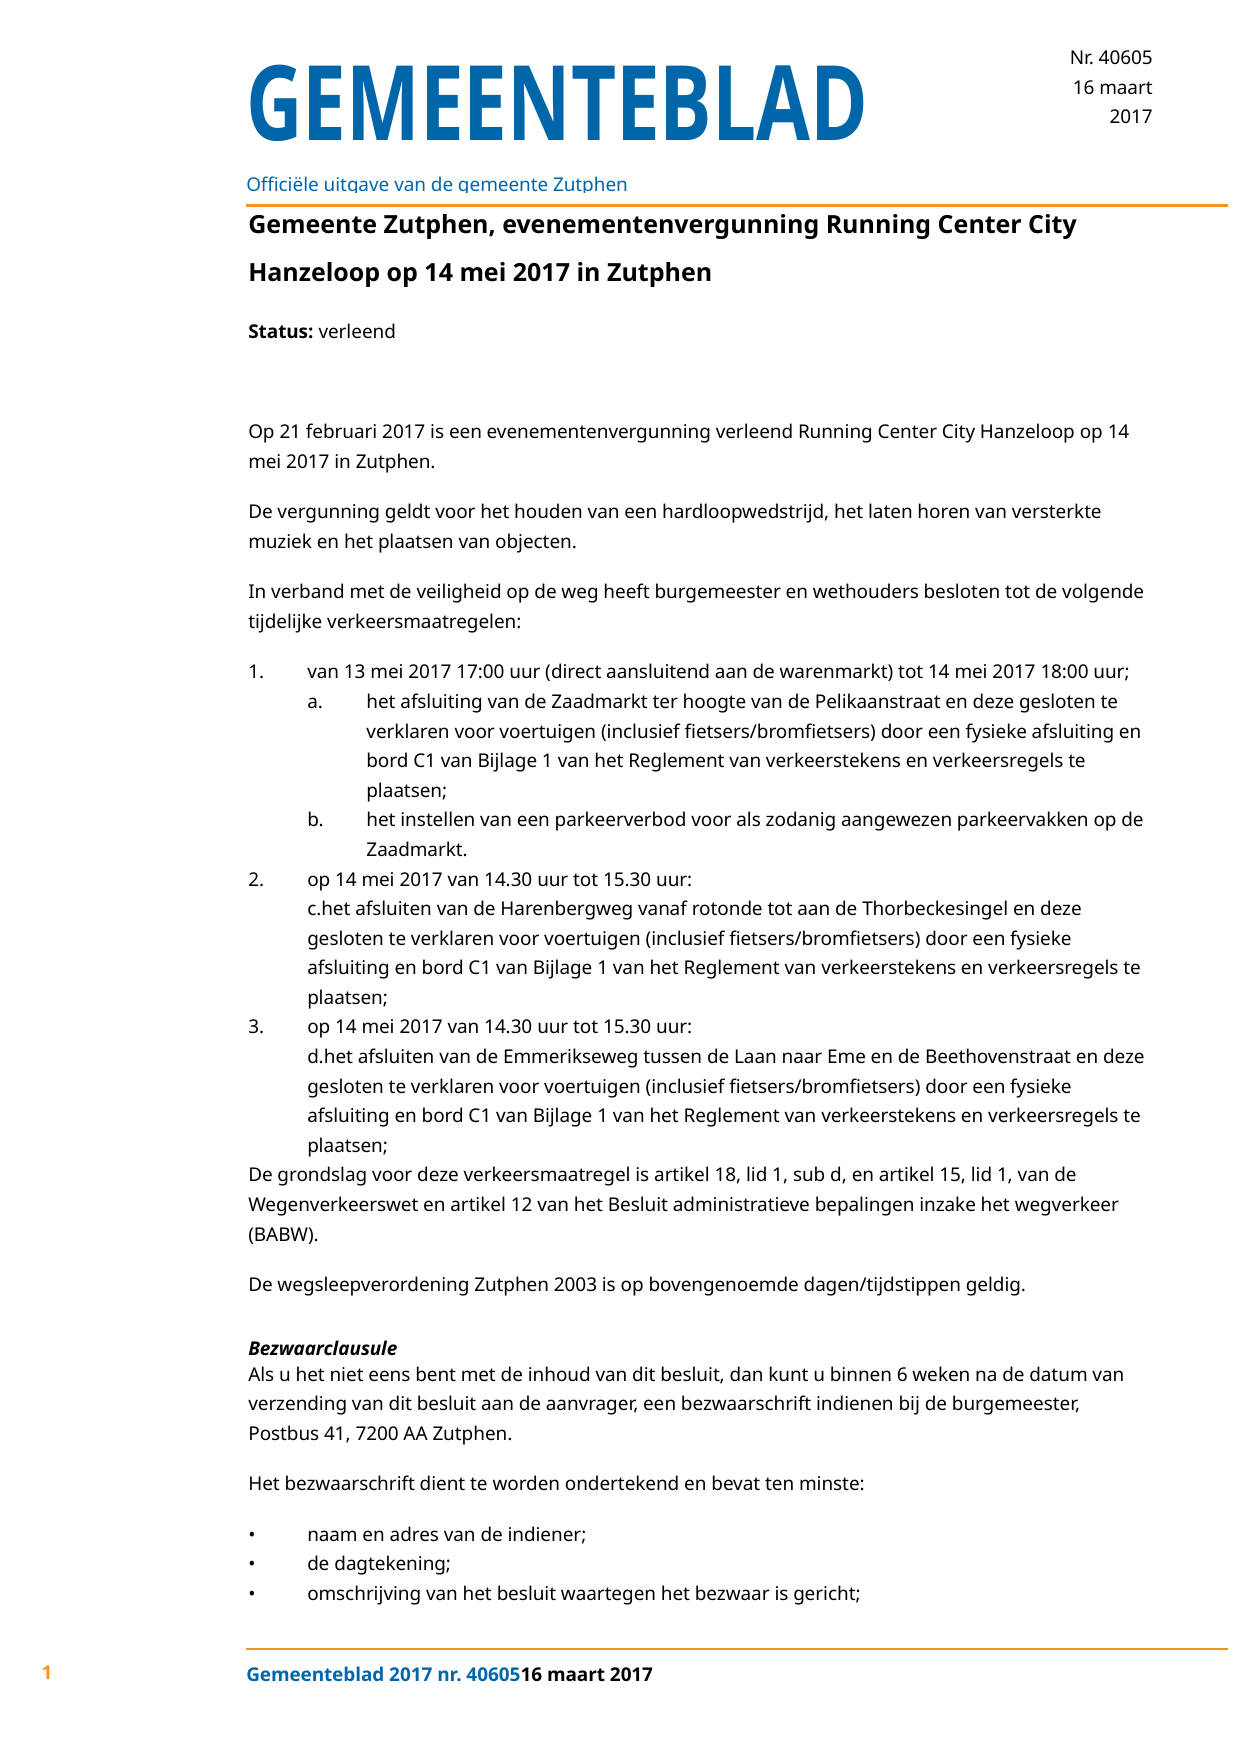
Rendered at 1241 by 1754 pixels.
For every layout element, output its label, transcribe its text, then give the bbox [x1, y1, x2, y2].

text In verband met de veiligheid op de weg heeft burgemeester en wethouders besloten tot de volgende tijdelijke verkeersmaatregelen: [248, 579, 1152, 634]
list c.het afsluiten van de Harenbergweg vanaf rotonde tot aan de Thorbeckesingel en deze gesloten te verklaren voor voertuigen (inclusief fietsers/bromfietsers) door een fysieke afsluiting en bord C1 van Bijlage 1 van het Reglement van verkeerstekens en verkeersregels te plaatsen; [248, 895, 1152, 1010]
text Het bezwaarschrift dient te worden ondertekend en bevat ten minste: [248, 1471, 1152, 1496]
text De wegsleepverordening Zutphen 2003 is op bovengenoemde dagen/tijdstippen geldig. [248, 1271, 1152, 1297]
list naam en adres van de indiener; [248, 1521, 1152, 1547]
list het instellen van een parkeerverbod voor als zodanig aangewezen parkeervakken op de Zaadmarkt. [307, 807, 1152, 862]
text Op 21 februari 2017 is een evenementenvergunning verleend Running Center City Hanzeloop op 14 mei 2017 in Zutphen. [248, 419, 1152, 474]
list het afsluiting van de Zaadmarkt ter hoogte van de Pelikaanstraat en deze gesloten te verklaren voor voertuigen (inclusief fietsers/bromfietsers) door een fysieke afsluiting en bord C1 van Bijlage 1 van het Reglement van verkeerstekens en verkeersregels te plaatsen; [307, 688, 1152, 803]
text Gemeente Zutphen, evenementenvergunning Running Center City Hanzeloop op 14 mei 2017 in Zutphen [248, 207, 1152, 288]
list de dagtekening; [248, 1551, 1152, 1576]
text De grondslag voor deze verkeersmaatregel is artikel 18, lid 1, sub d, en artikel 15, lid 1, van de Wegenverkeerswet en artikel 12 van het Besluit administratieve bepalingen inzake het wegverkeer (BABW). [248, 1162, 1152, 1247]
text Als u het niet eens bent met de inhoud van dit besluit, dan kunt u binnen 6 weken na de datum van verzending van dit besluit aan de aanvrager, een bezwaarschrift indienen bij de burgemeester, Postbus 41, 7200 AA Zutphen. [248, 1361, 1152, 1446]
list op 14 mei 2017 van 14.30 uur tot 15.30 uur: [248, 866, 1152, 892]
list van 13 mei 2017 17:00 uur (direct aansluitend aan de warenmarkt) tot 14 mei 2017 18:00 uur; [248, 659, 1152, 684]
list op 14 mei 2017 van 14.30 uur tot 15.30 uur: [248, 1014, 1152, 1039]
list d.het afsluiten van de Emmerikseweg tussen de Laan naar Eme en de Beethovenstraat en deze gesloten te verklaren voor voertuigen (inclusief fietsers/bromfietsers) door een fysieke afsluiting en bord C1 van Bijlage 1 van het Reglement van verkeerstekens en verkeersregels te plaatsen; [248, 1043, 1152, 1158]
text De vergunning geldt voor het houden van een hardloopwedstrijd, het laten horen van versterkte muziek en het plaatsen van objecten. [248, 499, 1152, 554]
picture [41, 47, 231, 172]
list omschrijving van het besluit waartegen het bezwaar is gericht; [248, 1580, 1152, 1606]
text Bezwaarclausule [248, 1335, 1152, 1361]
text Status: verleend [248, 318, 1152, 344]
